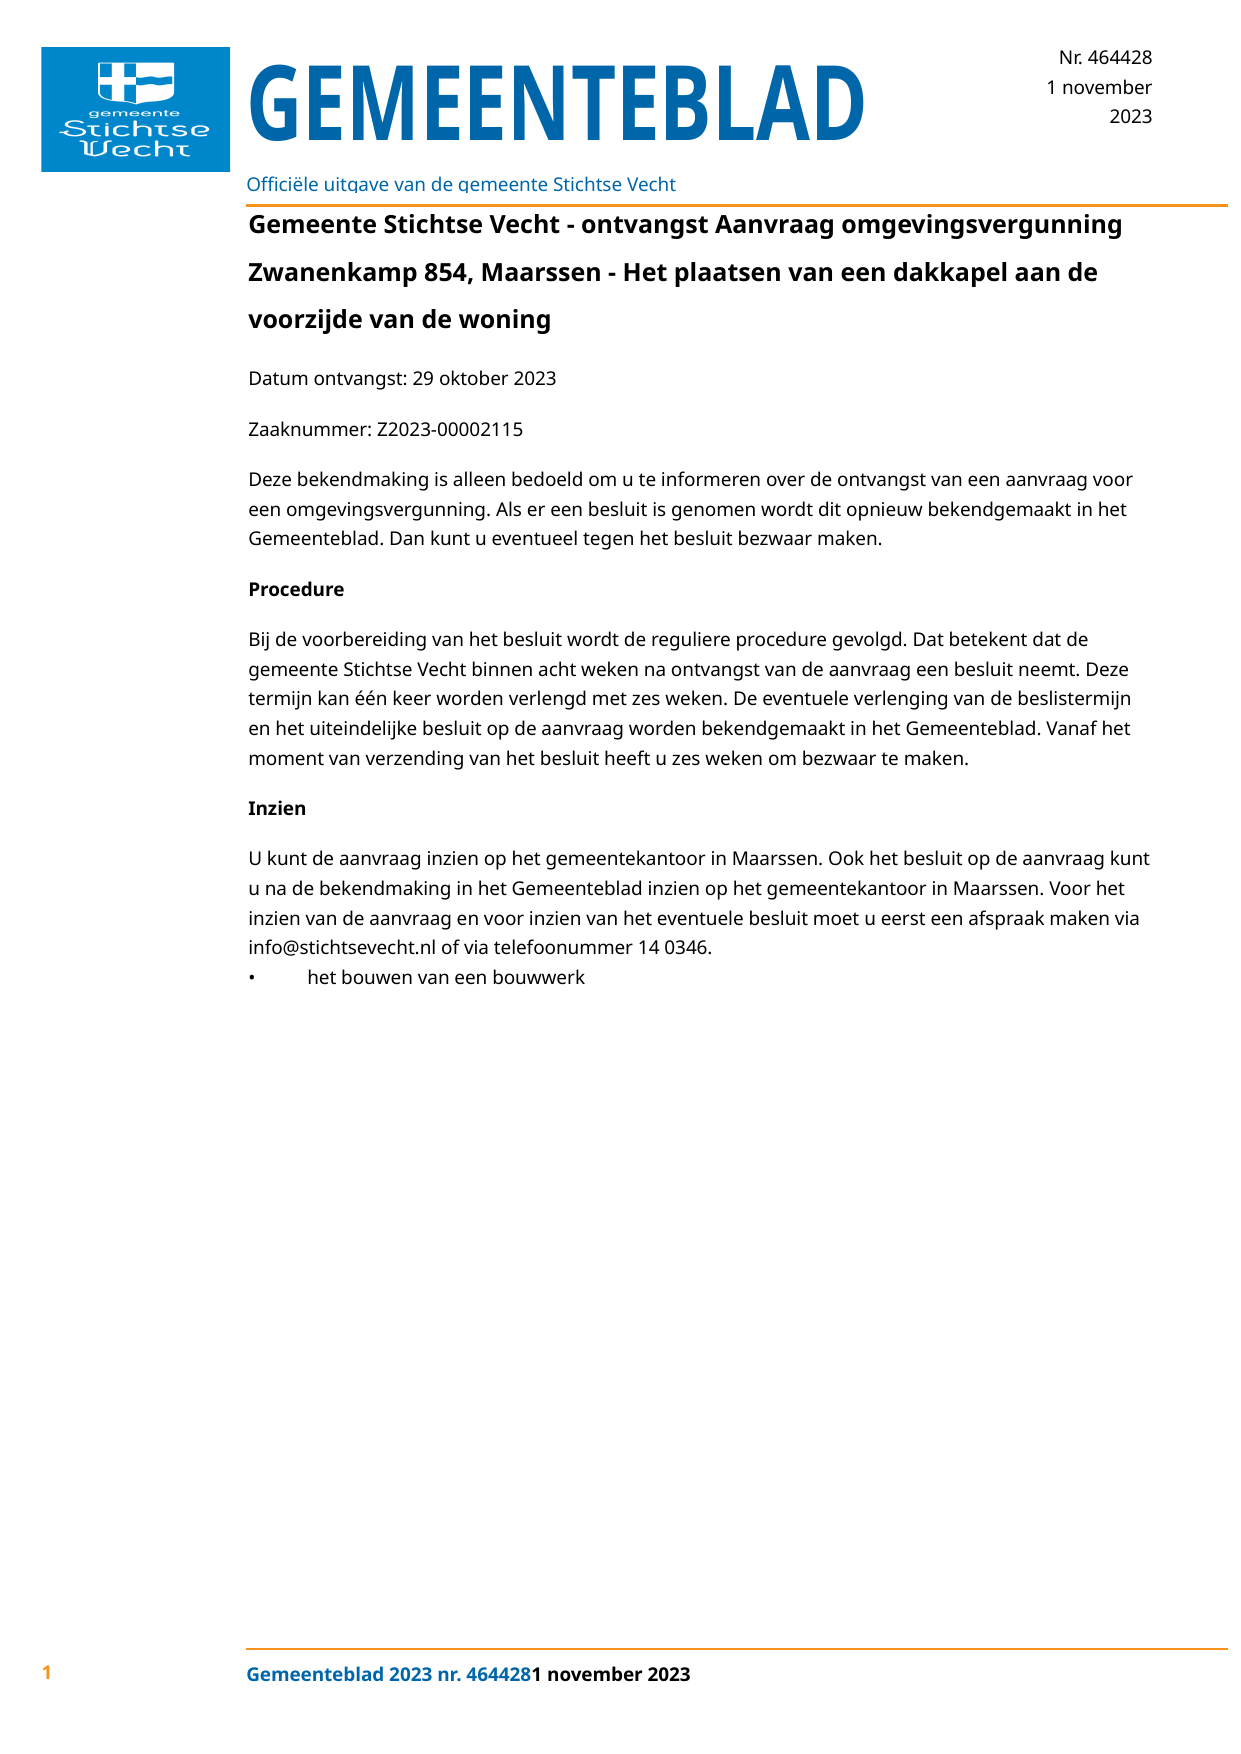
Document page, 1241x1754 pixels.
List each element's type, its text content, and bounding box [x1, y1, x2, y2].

list het bouwen van een bouwwerk [248, 964, 1152, 989]
picture [99, 63, 135, 101]
text Deze bekendmaking is alleen bedoeld om u te informeren over de ontvangst van een aanvraag voor een omgevingsvergunning. Als er een besluit is genomen wordt dit opnieuw bekendgemaakt in het Gemeenteblad. Dan kunt u eventueel tegen het besluit bezwaar maken. [248, 466, 1152, 551]
text Gemeente Stichtse Vecht - ontvangst Aanvraag omgevingsvergunning Zwanenkamp 854, Maarssen - Het plaatsen van een dakkapel aan de voorzijde van de woning [248, 207, 1152, 336]
picture [137, 63, 174, 103]
text Bij de voorbereiding van het besluit wordt de reguliere procedure gevolgd. Dat betekent dat de gemeente Stichtse Vecht binnen acht weken na ontvangst van de aanvraag een besluit neemt. Deze termijn kan één keer worden verlengd met zes weken. De eventuele verlenging van de beslistermijn en het uiteindelijke besluit op de aanvraag worden bekendgemaakt in het Gemeenteblad. Vanaf het moment van verzending van het besluit heeft u zes weken om bezwaar te maken. [248, 626, 1152, 770]
text U kunt de aanvraag inzien op het gemeentekantoor in Maarssen. Ook het besluit op de aanvraag kunt u na de bekendmaking in het Gemeenteblad inzien op het gemeentekantoor in Maarssen. Voor het inzien van de aanvraag en voor inzien van het eventuele besluit moet u eerst een afspraak maken via info@stichtsevecht.nl of via telefoonummer 14 0346. [248, 846, 1152, 960]
text Inzien [248, 795, 1152, 821]
text Datum ontvangst: 29 oktober 2023 [248, 366, 1152, 391]
text Procedure [248, 576, 1152, 602]
text Zaaknummer: Z2023-00002115 [248, 416, 1152, 442]
